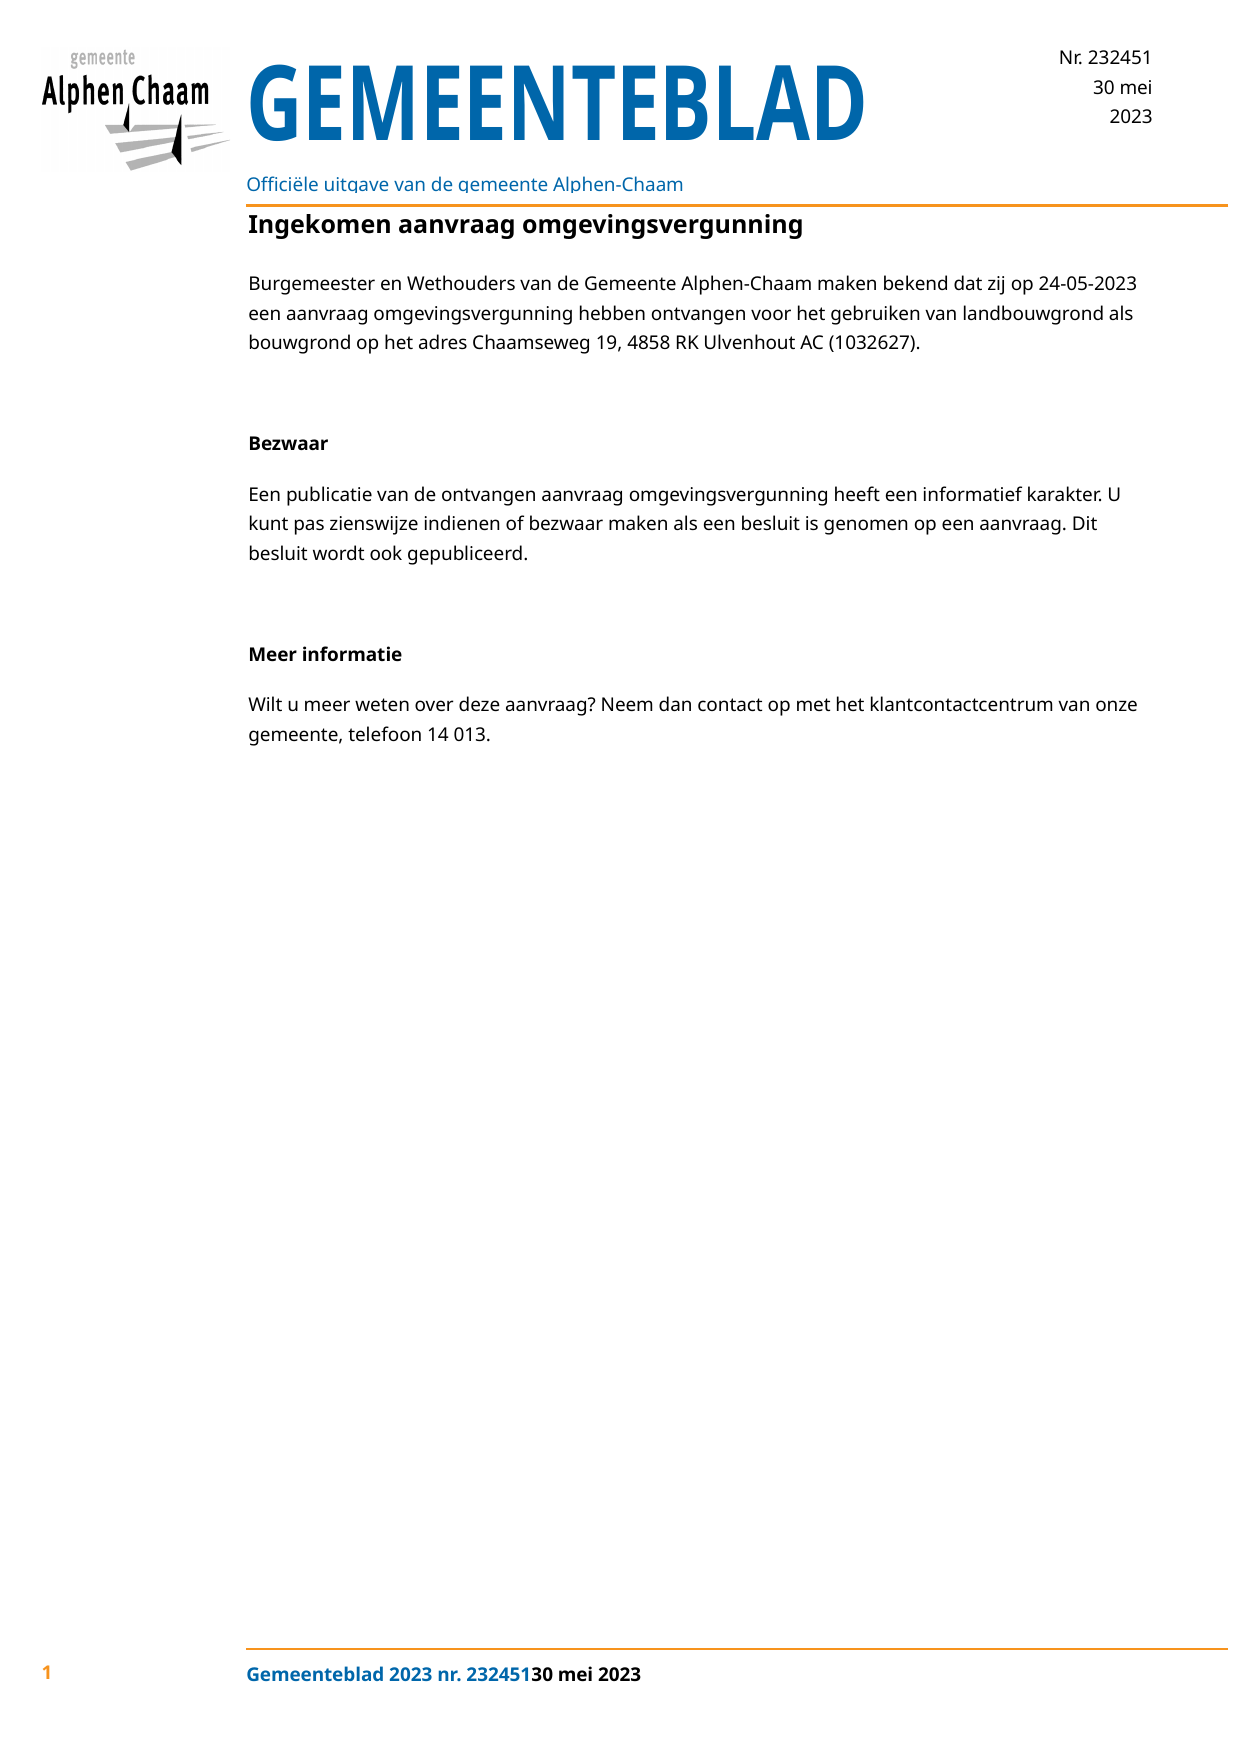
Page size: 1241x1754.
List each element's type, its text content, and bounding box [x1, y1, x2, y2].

text Meer informatie [248, 641, 1152, 666]
text Een publicatie van de ontvangen aanvraag omgevingsvergunning heeft een informatief karakter. U kunt pas zienswijze indienen of bezwaar maken als een besluit is genomen op een aanvraag. Dit besluit wordt ook gepubliceerd. [248, 481, 1152, 566]
text Bezwaar [248, 430, 1152, 456]
picture [41, 47, 231, 172]
text Burgemeester en Wethouders van de Gemeente Alphen-Chaam maken bekend dat zij op 24-05-2023 een aanvraag omgevingsvergunning hebben ontvangen voor het gebruiken van landbouwgrond als bouwgrond op het adres Chaamseweg 19, 4858 RK Ulvenhout AC (1032627). [248, 270, 1152, 355]
text Wilt u meer weten over deze aanvraag? Neem dan contact op met het klantcontactcentrum van onze gemeente, telefoon 14 013. [248, 691, 1152, 746]
text Ingekomen aanvraag omgevingsvergunning [248, 207, 1152, 241]
